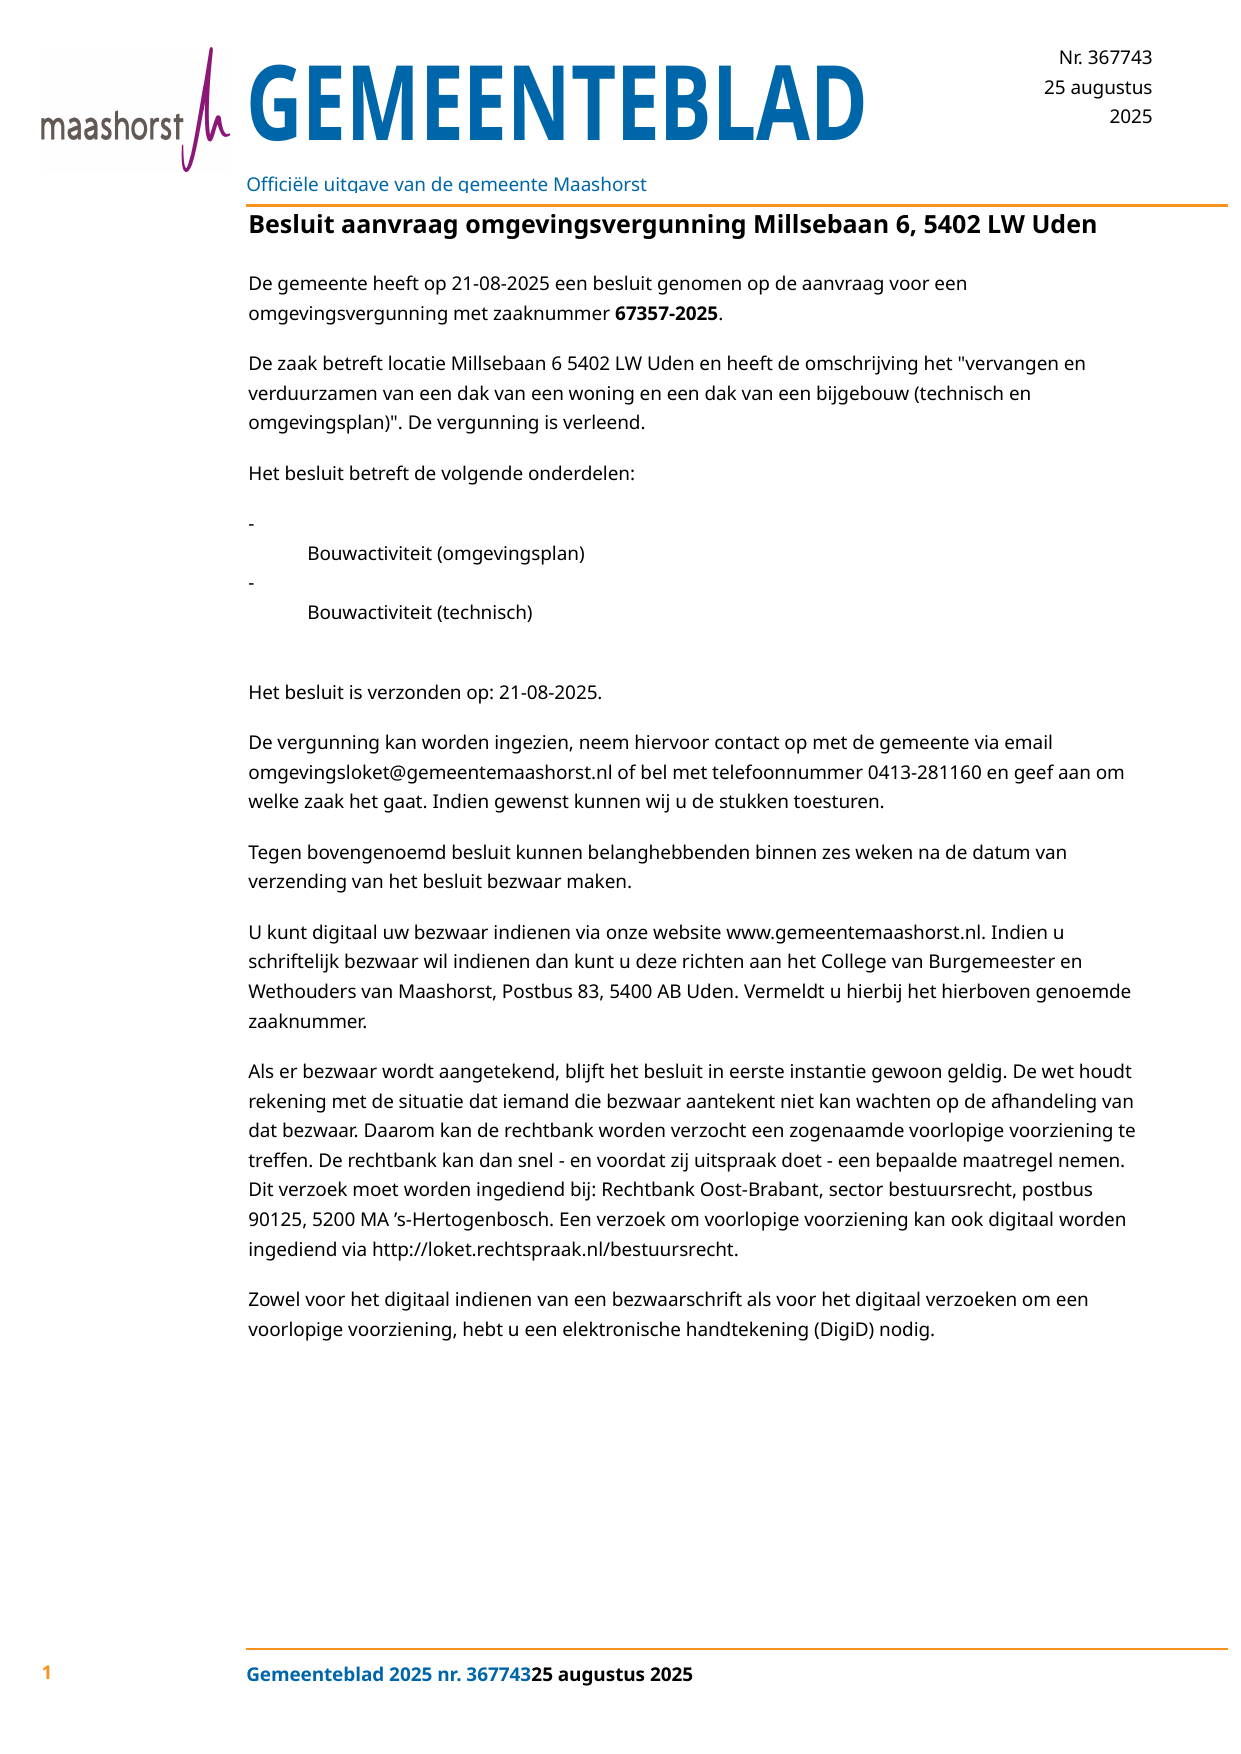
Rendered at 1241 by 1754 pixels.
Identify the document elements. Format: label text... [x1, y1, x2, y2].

picture [41, 47, 231, 172]
text Tegen bovengenoemd besluit kunnen belanghebbenden binnen zes weken na de datum van verzending van het besluit bezwaar maken. [248, 839, 1152, 894]
text De vergunning kan worden ingezien, neem hiervoor contact op met de gemeente via email omgevingsloket@gemeentemaashorst.nl of bel met telefoonnummer 0413-281160 en geef aan om welke zaak het gaat. Indien gewenst kunnen wij u de stukken toesturen. [248, 729, 1152, 814]
text Als er bezwaar wordt aangetekend, blijft het besluit in eerste instantie gewoon geldig. De wet houdt rekening met de situatie dat iemand die bezwaar aantekent niet kan wachten op de afhandeling van dat bezwaar. Daarom kan de rechtbank worden verzocht een zogenaamde voorlopige voorziening te treffen. De rechtbank kan dan snel - en voordat zij uitspraak doet - een bepaalde maatregel nemen. Dit verzoek moet worden ingediend bij: Rechtbank Oost-Brabant, sector bestuursrecht, postbus 90125, 5200 MA ’s-Hertogenbosch. Een verzoek om voorlopige voorziening kan ook digitaal worden ingediend via http://loket.rechtspraak.nl/bestuursrecht. [248, 1058, 1152, 1261]
text Het besluit betreft de volgende onderdelen: [248, 460, 1152, 486]
list Bouwactiviteit (omgevingsplan) [248, 540, 1152, 566]
text Het besluit is verzonden op: 21-08-2025. [248, 679, 1152, 705]
text U kunt digitaal uw bezwaar indienen via onze website www.gemeentemaashorst.nl. Indien u schriftelijk bezwaar wil indienen dan kunt u deze richten aan het College van Burgemeester en Wethouders van Maashorst, Postbus 83, 5400 AB Uden. Vermeldt u hierbij het hierboven genoemde zaaknummer. [248, 919, 1152, 1033]
list Bouwactiviteit (technisch) [248, 599, 1152, 625]
text Besluit aanvraag omgevingsvergunning Millsebaan 6, 5402 LW Uden [248, 207, 1152, 241]
text De zaak betreft locatie Millsebaan 6 5402 LW Uden en heeft de omschrijving het "vervangen en verduurzamen van een dak van een woning en een dak van een bijgebouw (technisch en omgevingsplan)". De vergunning is verleend. [248, 350, 1152, 435]
text Zowel voor het digitaal indienen van een bezwaarschrift als voor het digitaal verzoeken om een voorlopige voorziening, hebt u een elektronische handtekening (DigiD) nodig. [248, 1286, 1152, 1341]
text De gemeente heeft op 21-08-2025 een besluit genomen op de aanvraag voor een omgevingsvergunning met zaaknummer 67357-2025. [248, 270, 1152, 326]
